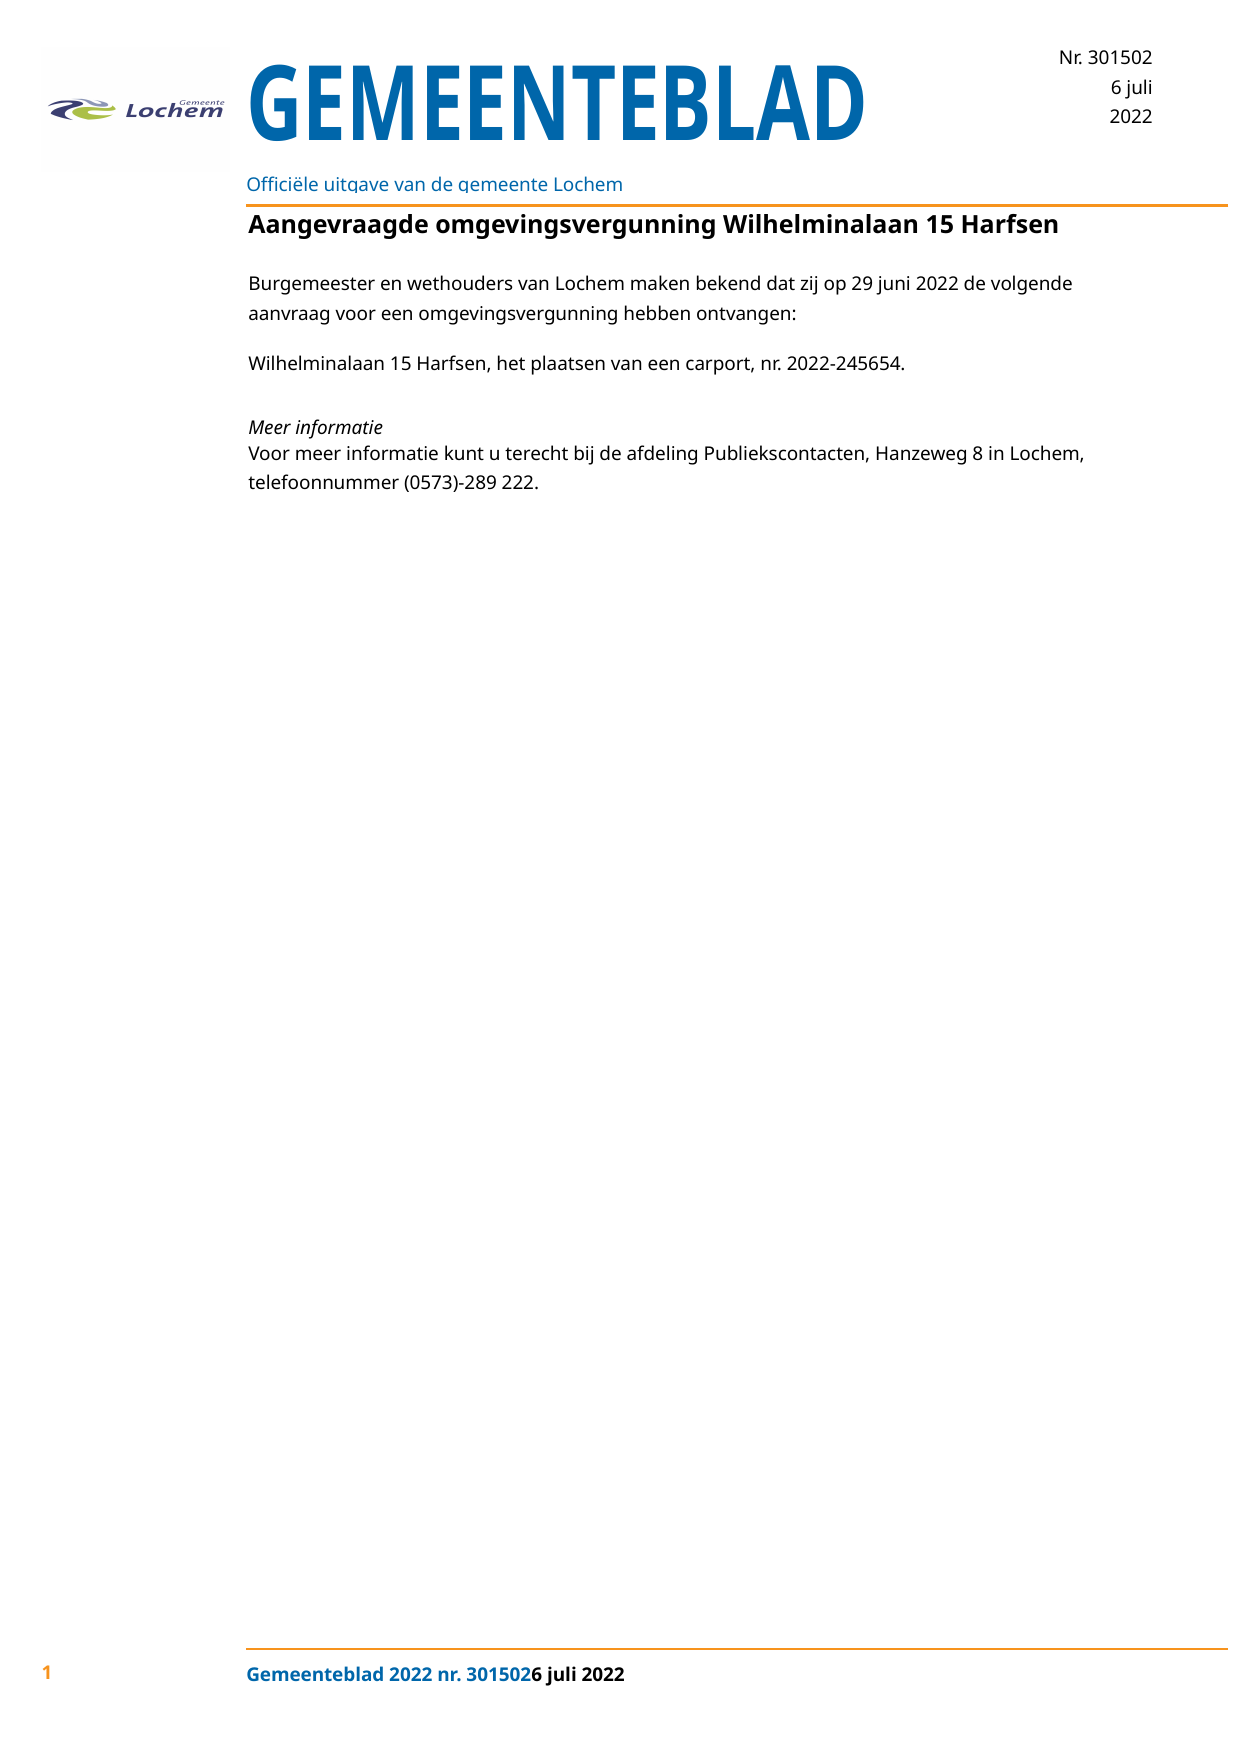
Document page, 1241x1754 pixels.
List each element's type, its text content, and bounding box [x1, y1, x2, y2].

text Aangevraagde omgevingsvergunning Wilhelminalaan 15 Harfsen [248, 207, 1152, 241]
picture [41, 47, 231, 172]
text Voor meer informatie kunt u terecht bij de afdeling Publiekscontacten, Hanzeweg 8 in Lochem, telefoonnummer (0573)-289 222. [248, 440, 1152, 495]
text Wilhelminalaan 15 Harfsen, het plaatsen van een carport, nr. 2022-245654. [248, 350, 1152, 376]
text Burgemeester en wethouders van Lochem maken bekend dat zij op 29 juni 2022 de volgende aanvraag voor een omgevingsvergunning hebben ontvangen: [248, 270, 1152, 326]
text Meer informatie [248, 414, 1152, 440]
